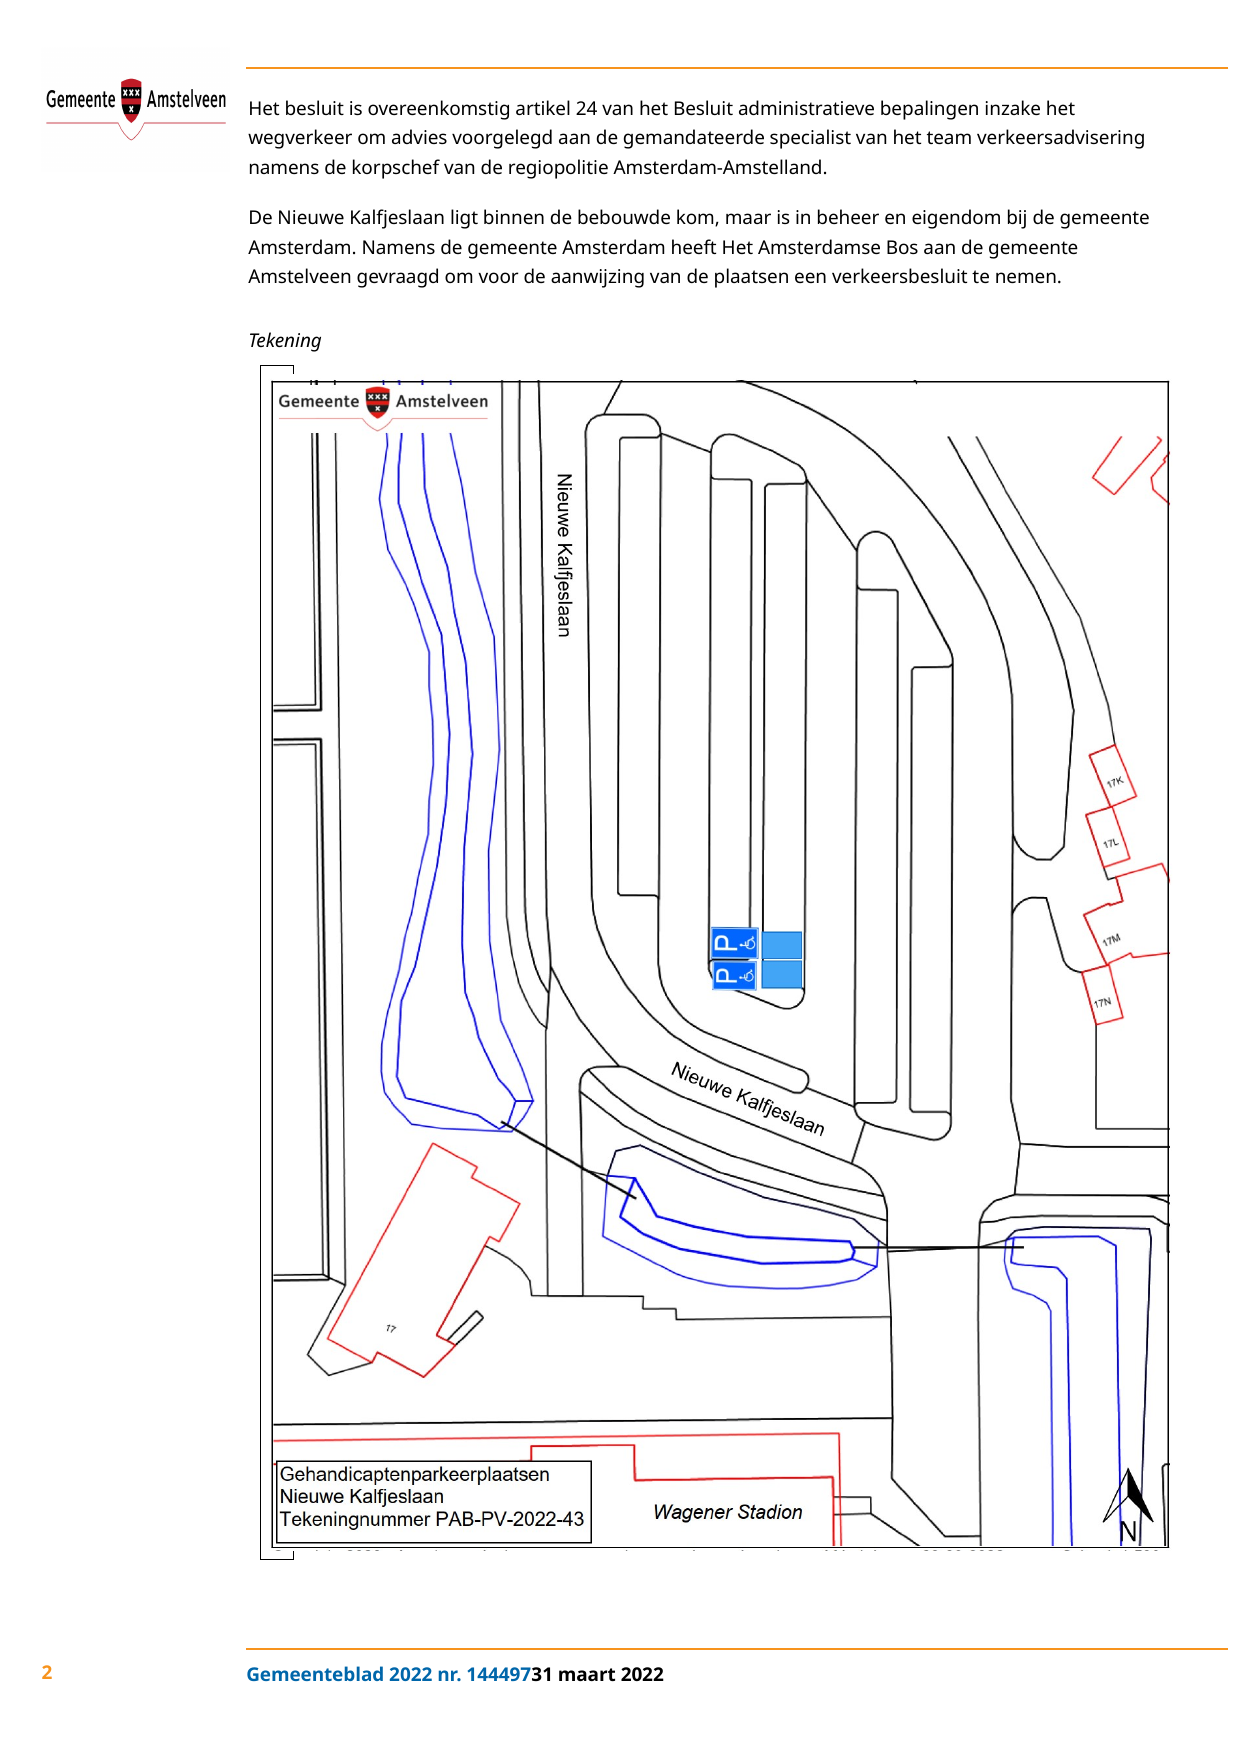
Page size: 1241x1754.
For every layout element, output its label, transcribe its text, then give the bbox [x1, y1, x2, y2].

text Tekening [248, 327, 1152, 353]
text De Nieuwe Kalfjeslaan ligt binnen de bebouwde kom, maar is in beheer en eigendom bij de gemeente Amsterdam. Namens de gemeente Amsterdam heeft Het Amsterdamse Bos aan de gemeente Amstelveen gevraagd om voor de aanwijzing van de plaatsen een verkeersbesluit te nemen. [248, 204, 1152, 289]
picture [268, 374, 1173, 1551]
text Het besluit is overeenkomstig artikel 24 van het Besluit administratieve bepalingen inzake het wegverkeer om advies voorgelegd aan de gemandateerde specialist van het team verkeersadvisering namens de korpschef van de regiopolitie Amsterdam-Amstelland. [248, 95, 1152, 180]
picture [41, 47, 231, 172]
